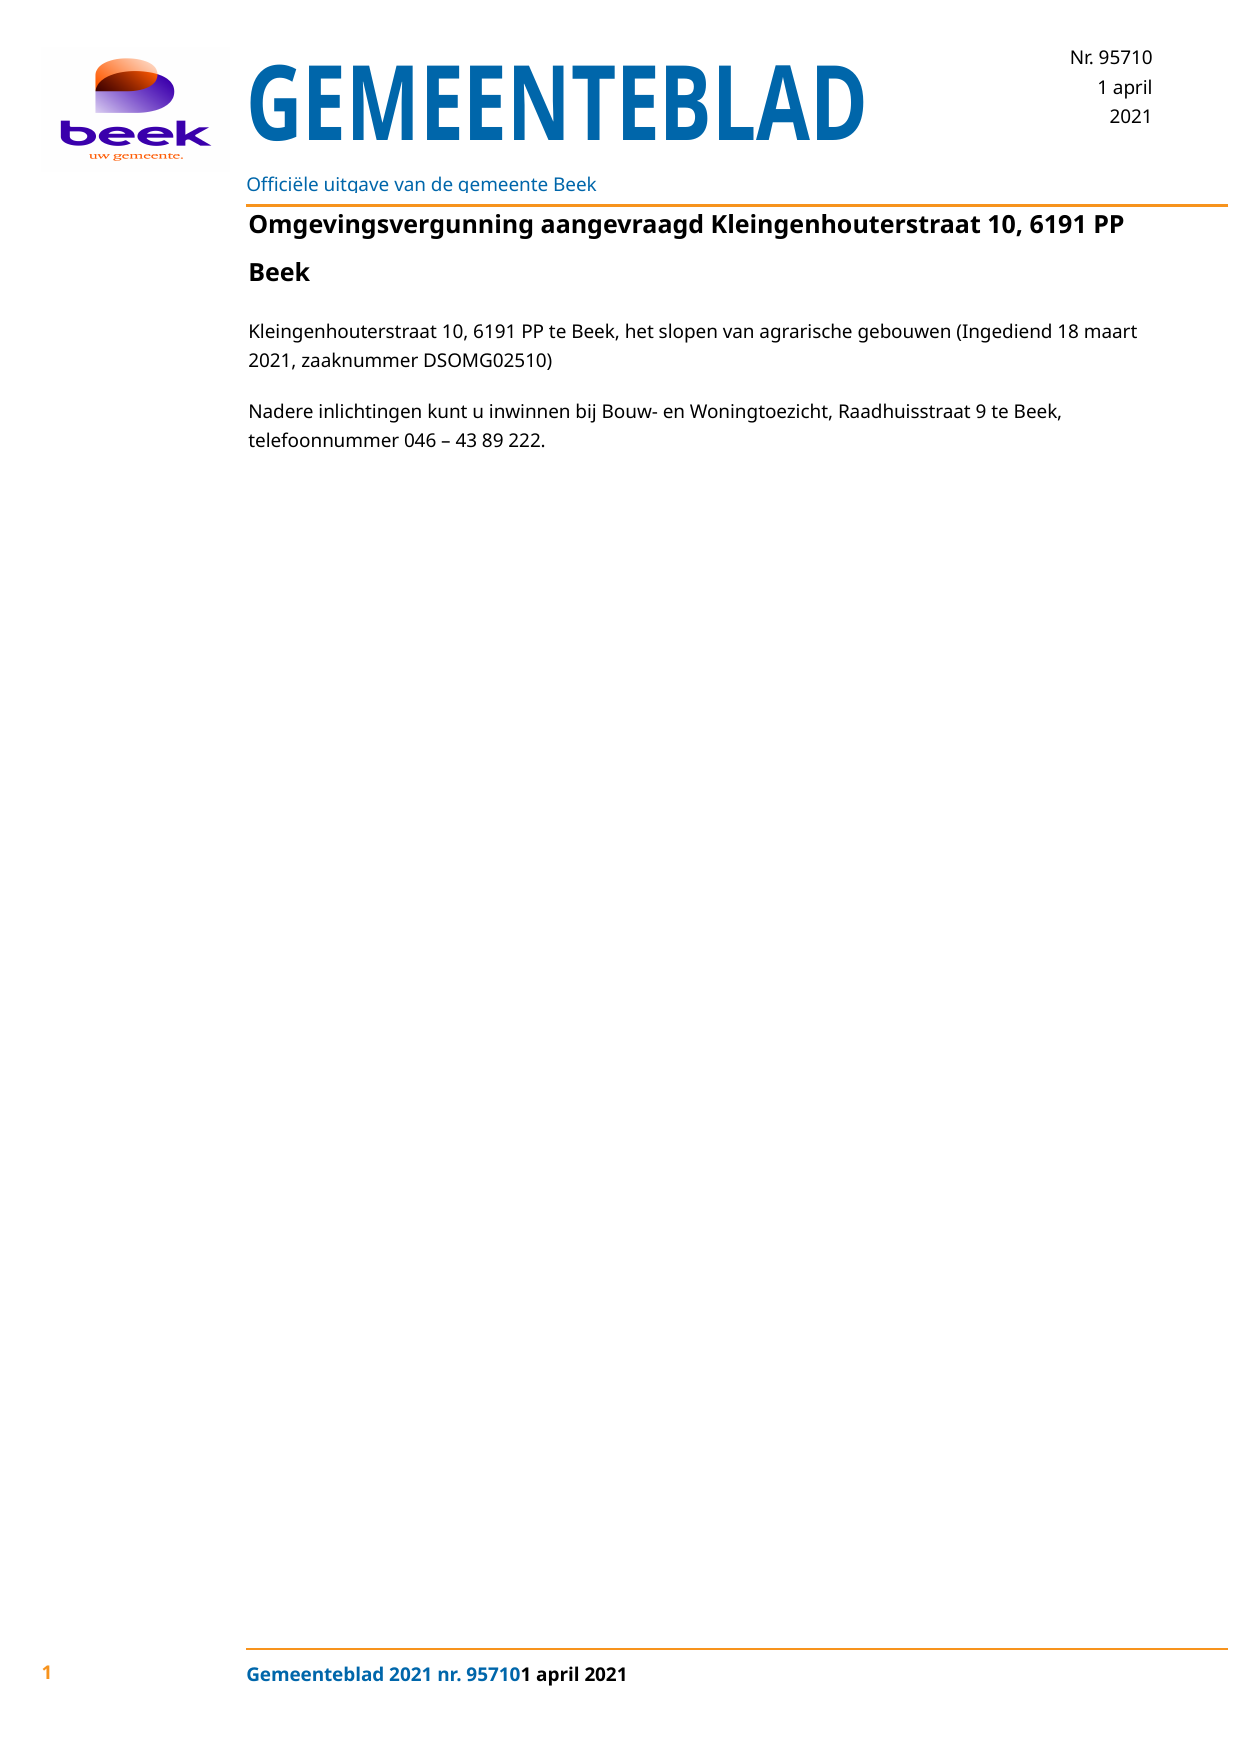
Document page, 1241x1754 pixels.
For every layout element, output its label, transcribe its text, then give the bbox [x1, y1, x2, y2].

picture [41, 47, 231, 172]
text Omgevingsvergunning aangevraagd Kleingenhouterstraat 10, 6191 PP Beek [248, 207, 1152, 288]
text Nadere inlichtingen kunt u inwinnen bij Bouw- en Woningtoezicht, Raadhuisstraat 9 te Beek, telefoonnummer 046 – 43 89 222. [248, 398, 1152, 453]
text Kleingenhouterstraat 10, 6191 PP te Beek, het slopen van agrarische gebouwen (Ingediend 18 maart 2021, zaaknummer DSOMG02510) [248, 318, 1152, 373]
